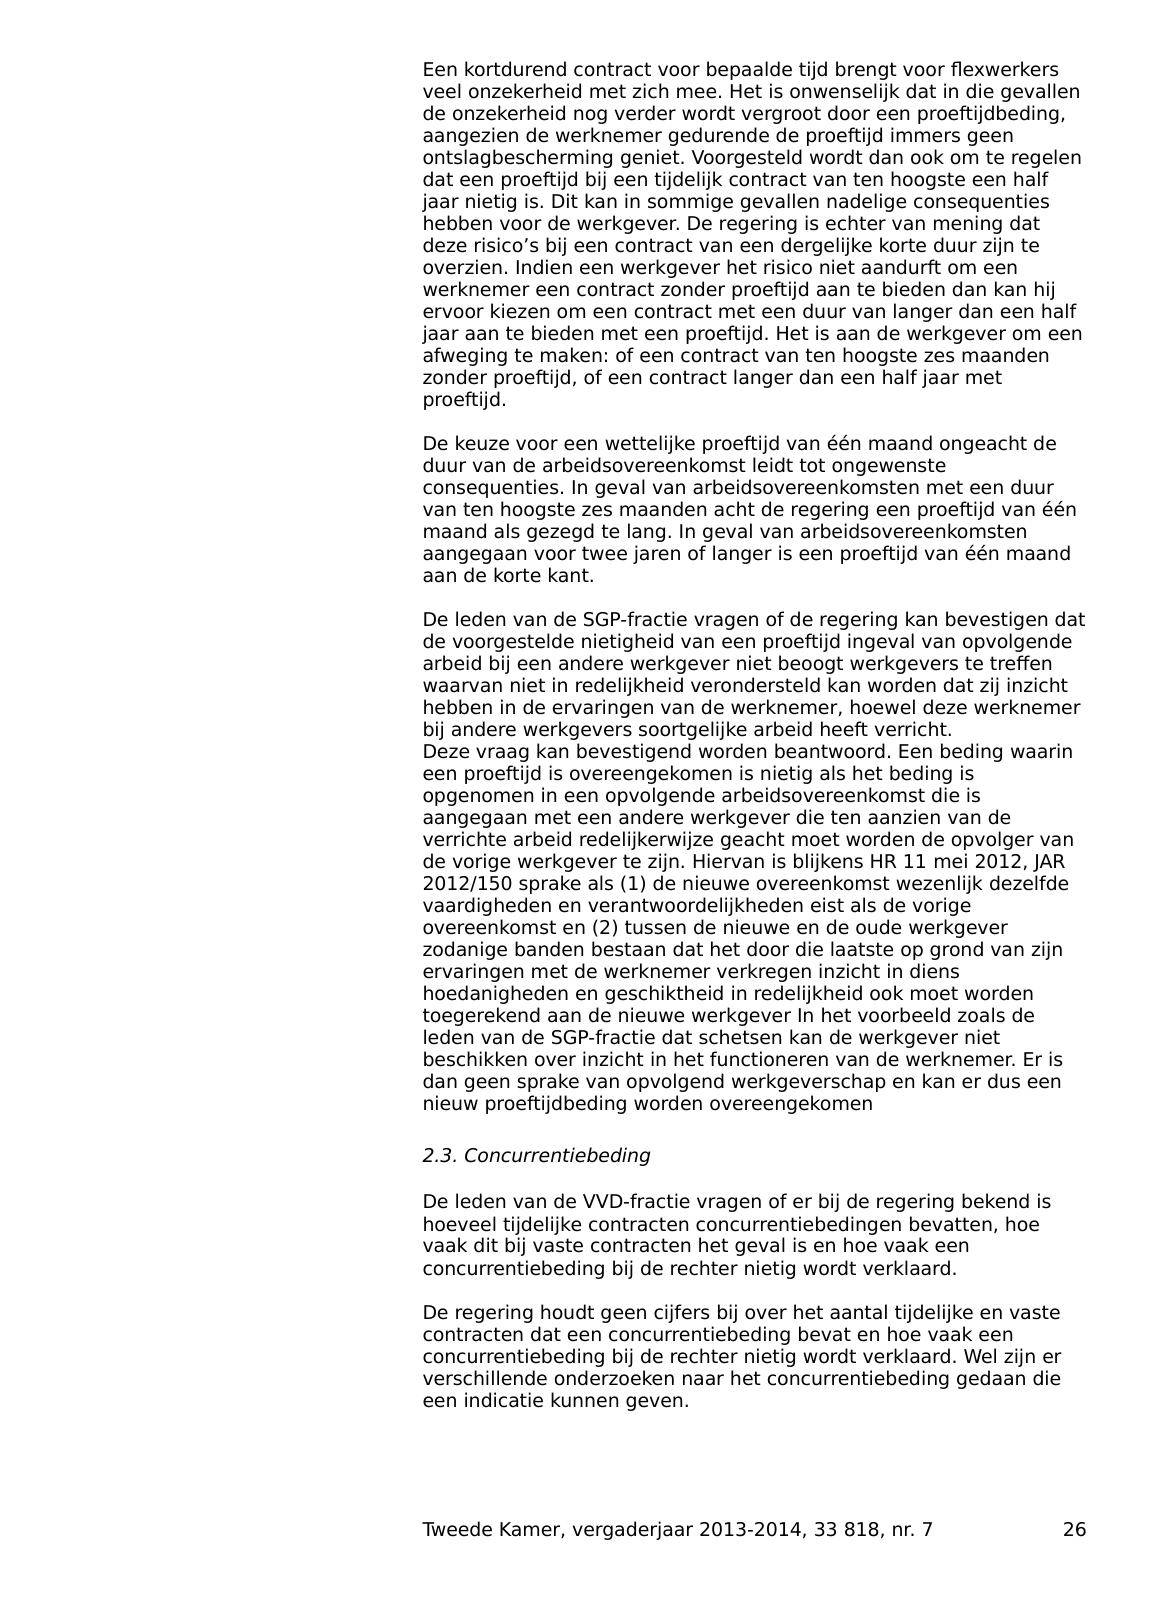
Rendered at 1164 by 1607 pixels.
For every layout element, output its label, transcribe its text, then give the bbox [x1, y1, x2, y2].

text De keuze voor een wettelijke proeftijd van één maand ongeacht de duur van de arbeidsovereenkomst leidt tot ongewenste consequenties. In geval van arbeidsovereenkomsten met een duur van ten hoogste zes maanden acht de regering een proeftijd van één maand als gezegd te lang. In geval van arbeidsovereenkomsten aangegaan voor twee jaren of langer is een proeftijd van één maand aan de korte kant. [422, 433, 1087, 587]
text De leden van de VVD-fractie vragen of er bij de regering bekend is hoeveel tijdelijke contracten concurrentiebedingen bevatten, hoe vaak dit bij vaste contracten het geval is en hoe vaak een concurrentiebeding bij de rechter nietig wordt verklaard. [422, 1191, 1087, 1279]
text Een kortdurend contract voor bepaalde tijd brengt voor flexwerkers veel onzekerheid met zich mee. Het is onwenselijk dat in die gevallen de onzekerheid nog verder wordt vergroot door een proeftijdbeding, aangezien de werknemer gedurende de proeftijd immers geen ontslagbescherming geniet. Voorgesteld wordt dan ook om te regelen dat een proeftijd bij een tijdelijk contract van ten hoogste een half jaar nietig is. Dit kan in sommige gevallen nadelige consequenties hebben voor de werkgever. De regering is echter van mening dat deze risico’s bij een contract van een dergelijke korte duur zijn te overzien. Indien een werkgever het risico niet aandurft om een werknemer een contract zonder proeftijd aan te bieden dan kan hij ervoor kiezen om een contract met een duur van langer dan een half jaar aan te bieden met een proeftijd. Het is aan de werkgever om een afweging te maken: of een contract van ten hoogste zes maanden zonder proeftijd, of een contract langer dan een half jaar met proeftijd. [422, 59, 1087, 411]
text De leden van de SGP-fractie vragen of de regering kan bevestigen dat de voorgestelde nietigheid van een proeftijd ingeval van opvolgende arbeid bij een andere werkgever niet beoogt werkgevers te treffen waarvan niet in redelijkheid verondersteld kan worden dat zij inzicht hebben in de ervaringen van de werknemer, hoewel deze werknemer bij andere werkgevers soortgelijke arbeid heeft verricht. [422, 609, 1087, 741]
subtitle 2.3. Concurrentiebeding [422, 1144, 1087, 1166]
text Deze vraag kan bevestigend worden beantwoord. Een beding waarin een proeftijd is overeengekomen is nietig als het beding is opgenomen in een opvolgende arbeidsovereenkomst die is aangegaan met een andere werkgever die ten aanzien van de verrichte arbeid redelijkerwijze geacht moet worden de opvolger van de vorige werkgever te zijn. Hiervan is blijkens HR 11 mei 2012, JAR 2012/150 sprake als (1) de nieuwe overeenkomst wezenlijk dezelfde vaardigheden en verantwoordelijkheden eist als de vorige overeenkomst en (2) tussen de nieuwe en de oude werkgever zodanige banden bestaan dat het door die laatste op grond van zijn ervaringen met de werknemer verkregen inzicht in diens hoedanigheden en geschiktheid in redelijkheid ook moet worden toegerekend aan de nieuwe werkgever In het voorbeeld zoals de leden van de SGP-fractie dat schetsen kan de werkgever niet beschikken over inzicht in het functioneren van de werknemer. Er is dan geen sprake van opvolgend werkgeverschap en kan er dus een nieuw proeftijdbeding worden overeengekomen [422, 741, 1087, 1114]
text De regering houdt geen cijfers bij over het aantal tijdelijke en vaste contracten dat een concurrentiebeding bevat en hoe vaak een concurrentiebeding bij de rechter nietig wordt verklaard. Wel zijn er verschillende onderzoeken naar het concurrentiebeding gedaan die een indicatie kunnen geven. [422, 1302, 1087, 1411]
